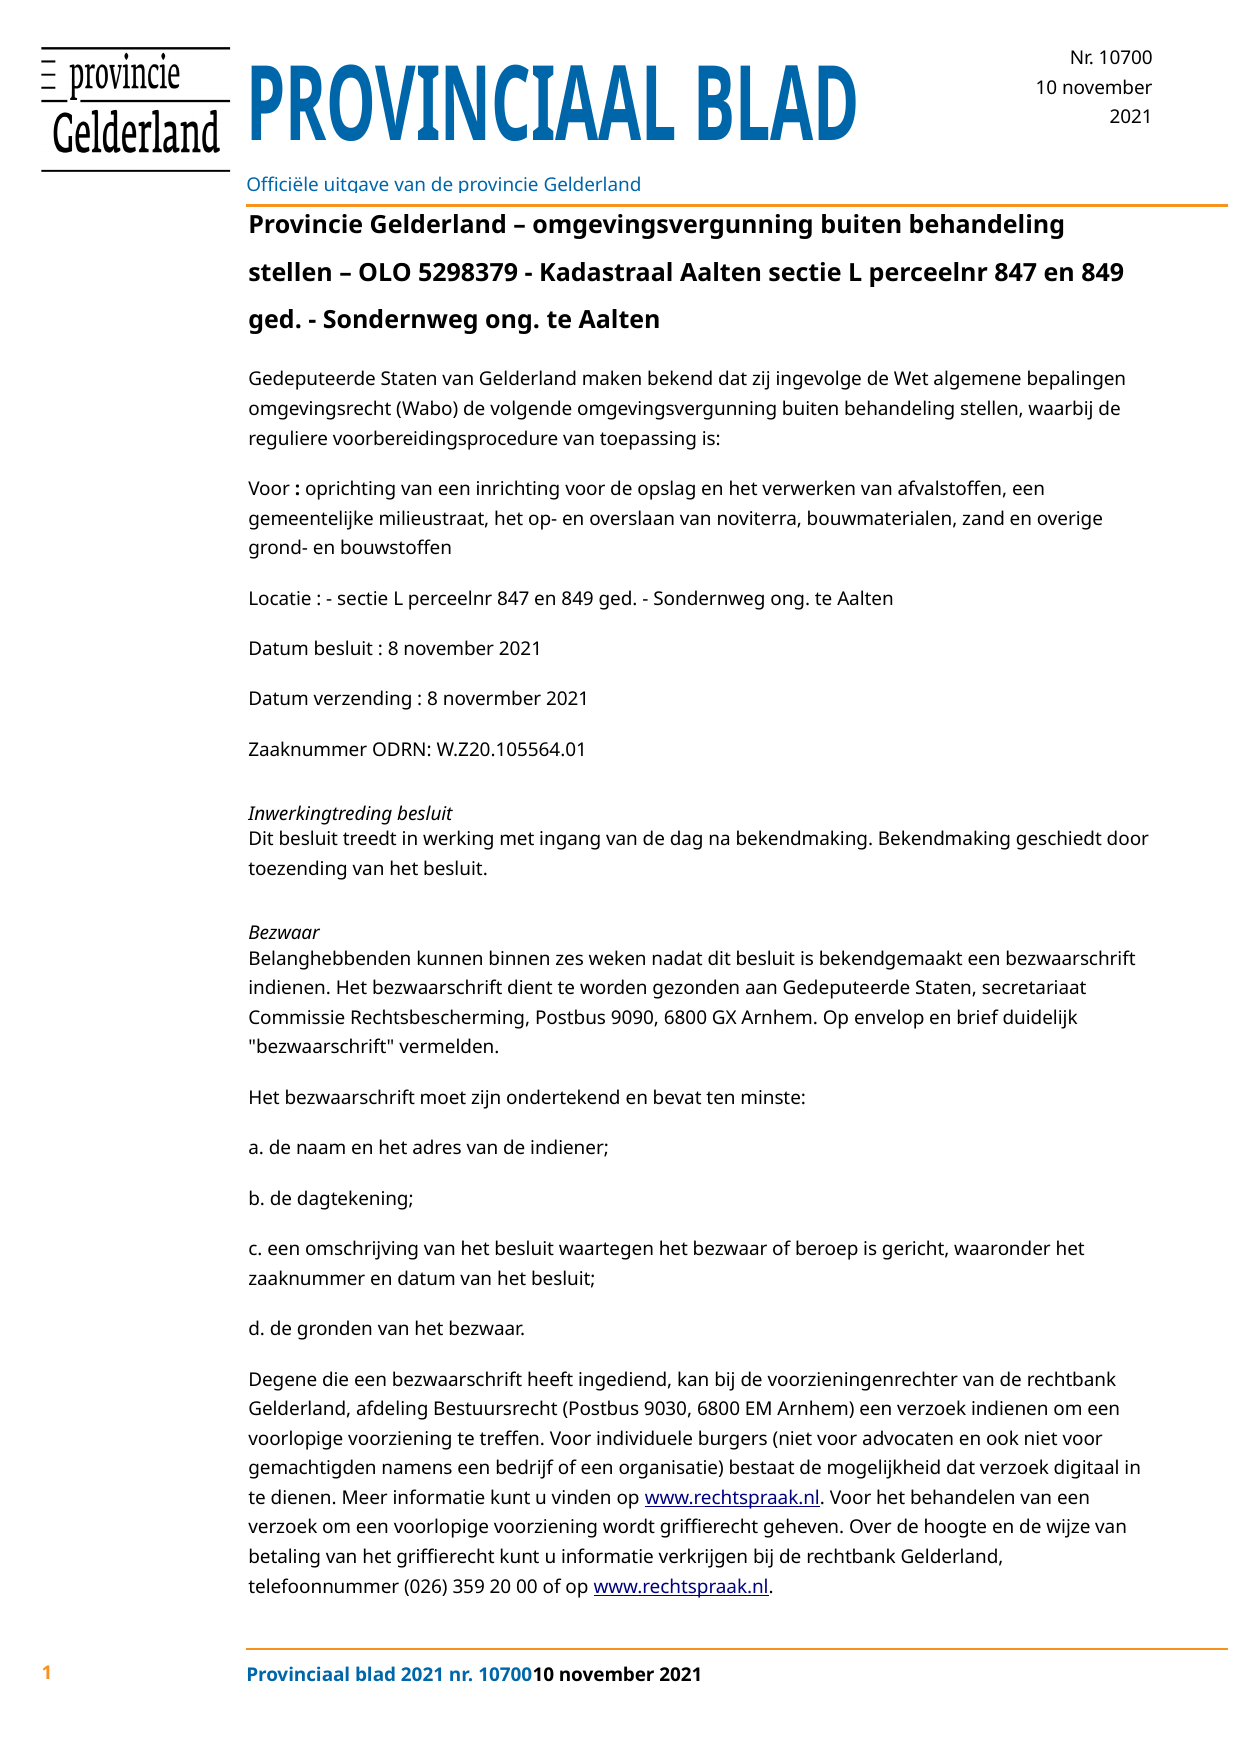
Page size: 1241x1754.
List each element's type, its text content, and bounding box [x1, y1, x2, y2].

text Bezwaar [248, 919, 1152, 945]
text Voor : oprichting van een inrichting voor de opslag en het verwerken van afvalstoffen, een gemeentelijke milieustraat, het op- en overslaan van noviterra, bouwmaterialen, zand en overige grond- en bouwstoffen [248, 475, 1152, 560]
text c. een omschrijving van het besluit waartegen het bezwaar of beroep is gericht, waaronder het zaaknummer en datum van het besluit; [248, 1235, 1152, 1291]
text Datum besluit : 8 november 2021 [248, 635, 1152, 661]
text Zaaknummer ODRN: W.Z20.105564.01 [248, 736, 1152, 762]
text Het bezwaarschrift moet zijn ondertekend en bevat ten minste: [248, 1084, 1152, 1110]
text Provincie Gelderland – omgevingsvergunning buiten behandeling stellen – OLO 5298379 - Kadastraal Aalten sectie L perceelnr 847 en 849 ged. - Sondernweg ong. te Aalten [248, 207, 1152, 336]
text Dit besluit treedt in werking met ingang van de dag na bekendmaking. Bekendmaking geschiedt door toezending van het besluit. [248, 826, 1152, 881]
text a. de naam en het adres van de indiener; [248, 1134, 1152, 1160]
text Locatie : - sectie L perceelnr 847 en 849 ged. - Sondernweg ong. te Aalten [248, 585, 1152, 610]
picture [41, 47, 231, 172]
text Inwerkingtreding besluit [248, 800, 1152, 826]
text Degene die een bezwaarschrift heeft ingediend, kan bij de voorzieningenrechter van de rechtbank Gelderland, afdeling Bestuursrecht (Postbus 9030, 6800 EM Arnhem) een verzoek indienen om een voorlopige voorziening te treffen. Voor individuele burgers (niet voor advocaten en ook niet voor gemachtigden namens een bedrijf of een organisatie) bestaat de mogelijkheid dat verzoek digitaal in te dienen. Meer informatie kunt u vinden op www.rechtspraak.nl. Voor het behandelen van een verzoek om een voorlopige voorziening wordt griffierecht geheven. Over de hoogte en de wijze van betaling van het griffierecht kunt u informatie verkrijgen bij de rechtbank Gelderland, telefoonnummer (026) 359 20 00 of op www.rechtspraak.nl. [248, 1366, 1152, 1598]
text b. de dagtekening; [248, 1185, 1152, 1211]
text Datum verzending : 8 novermber 2021 [248, 686, 1152, 711]
text Gedeputeerde Staten van Gelderland maken bekend dat zij ingevolge de Wet algemene bepalingen omgevingsrecht (Wabo) de volgende omgevingsvergunning buiten behandeling stellen, waarbij de reguliere voorbereidingsprocedure van toepassing is: [248, 366, 1152, 450]
text d. de gronden van het bezwaar. [248, 1315, 1152, 1341]
text Belanghebbenden kunnen binnen zes weken nadat dit besluit is bekendgemaakt een bezwaarschrift indienen. Het bezwaarschrift dient te worden gezonden aan Gedeputeerde Staten, secretariaat Commissie Rechtsbescherming, Postbus 9090, 6800 GX Arnhem. Op envelop en brief duidelijk "bezwaarschrift" vermelden. [248, 945, 1152, 1059]
